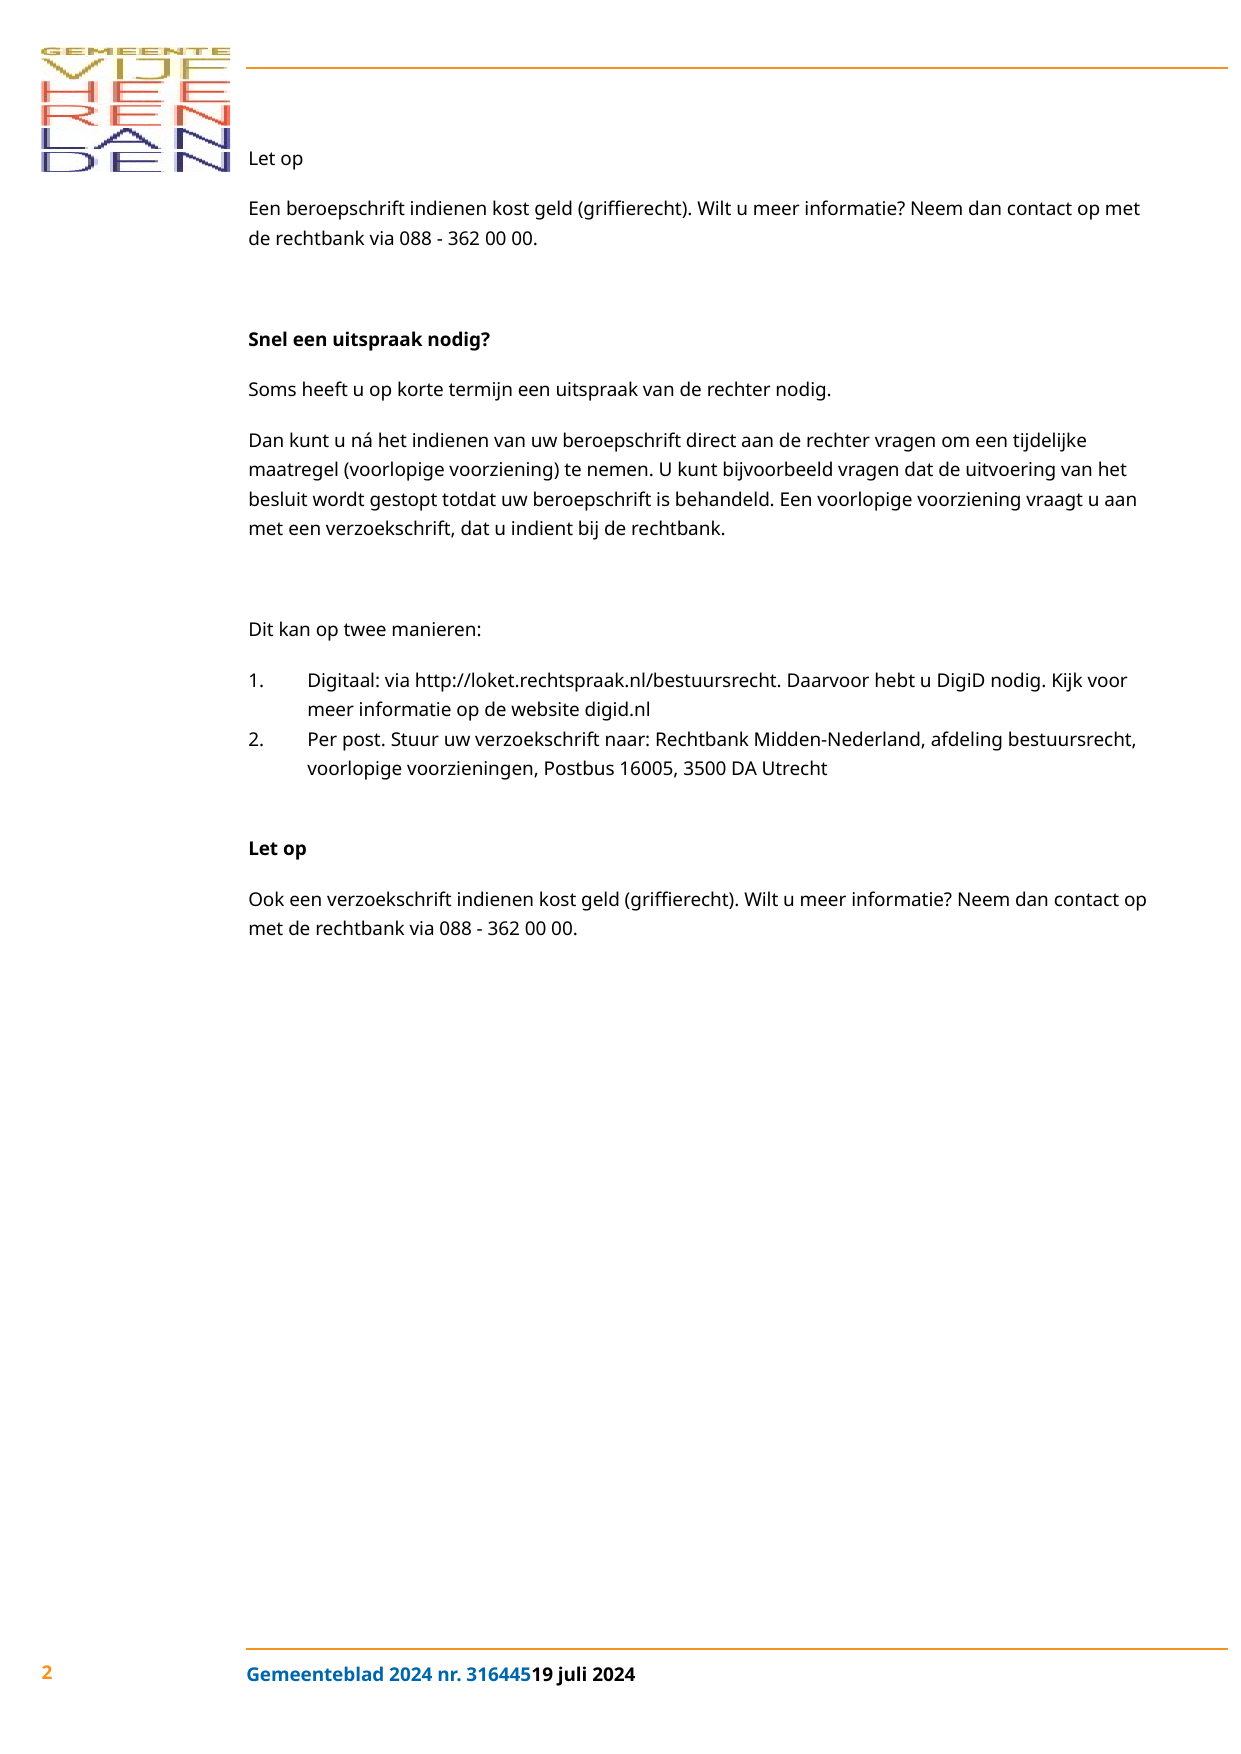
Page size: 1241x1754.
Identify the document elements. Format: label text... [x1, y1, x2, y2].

text Een beroepschrift indienen kost geld (griffierecht). Wilt u meer informatie? Neem dan contact op met de rechtbank via 088 - 362 00 00. [248, 196, 1152, 251]
text Ook een verzoekschrift indienen kost geld (griffierecht). Wilt u meer informatie? Neem dan contact op met de rechtbank via 088 - 362 00 00. [248, 886, 1152, 941]
picture [41, 47, 231, 172]
list Digitaal: via http://loket.rechtspraak.nl/bestuursrecht. Daarvoor hebt u DigiD nodig. Kijk voor meer informatie op de website digid.nl [248, 667, 1152, 722]
text Let op [248, 836, 1152, 861]
list Per post. Stuur uw verzoekschrift naar: Rechtbank Midden-Nederland, afdeling bestuursrecht, voorlopige voorzieningen, Postbus 16005, 3500 DA Utrecht [248, 726, 1152, 781]
text Let op [248, 145, 1152, 171]
text Dit kan op twee manieren: [248, 616, 1152, 642]
text Snel een uitspraak nodig? [248, 326, 1152, 352]
text Soms heeft u op korte termijn een uitspraak van de rechter nodig. [248, 376, 1152, 402]
text Dan kunt u ná het indienen van uw beroepschrift direct aan de rechter vragen om een tijdelijke maatregel (voorlopige voorziening) te nemen. U kunt bijvoorbeeld vragen dat de uitvoering van het besluit wordt gestopt totdat uw beroepschrift is behandeld. Een voorlopige voorziening vraagt u aan met een verzoekschrift, dat u indient bij de rechtbank. [248, 427, 1152, 541]
